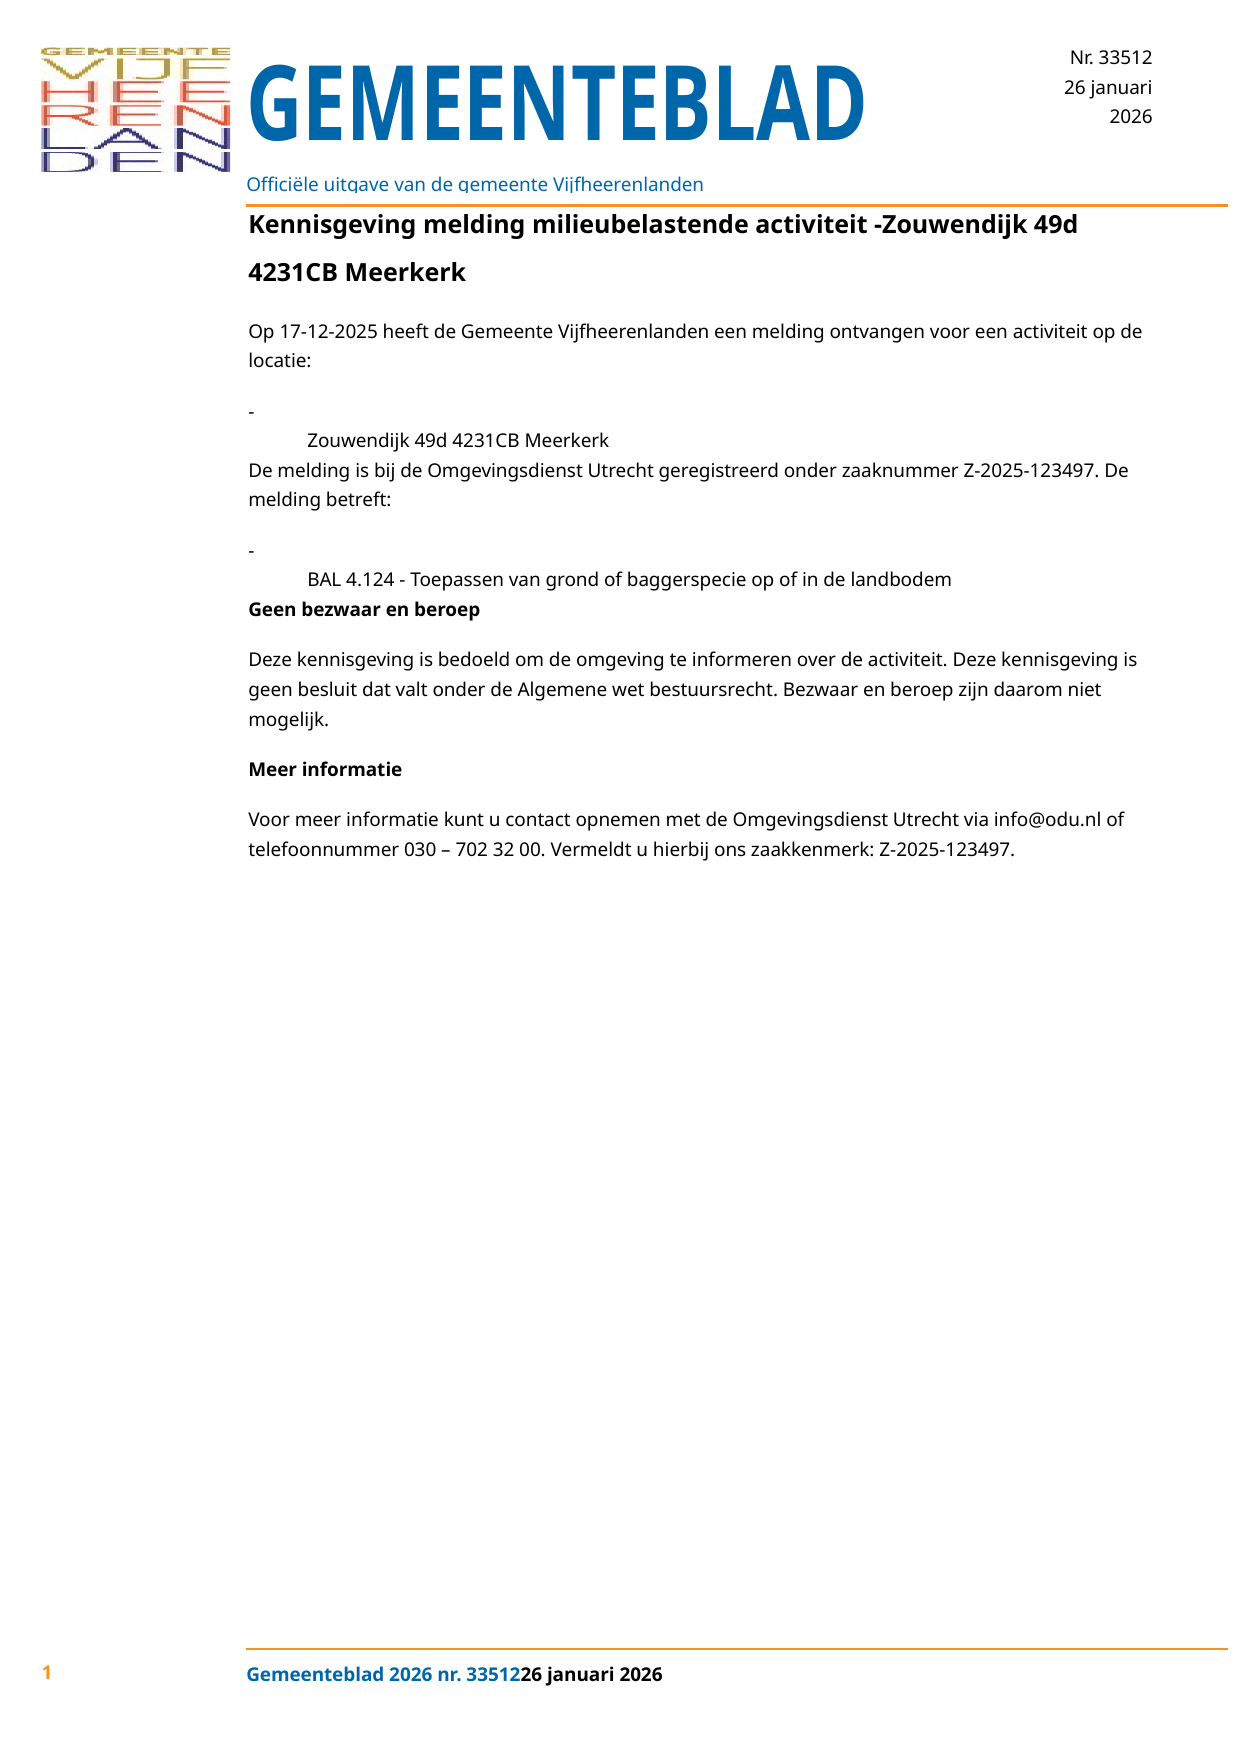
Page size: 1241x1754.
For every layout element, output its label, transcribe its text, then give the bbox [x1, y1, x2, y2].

text Kennisgeving melding milieubelastende activiteit -Zouwendijk 49d 4231CB Meerkerk [248, 207, 1152, 288]
text Op 17-12-2025 heeft de Gemeente Vijfheerenlanden een melding ontvangen voor een activiteit op de locatie: [248, 318, 1152, 373]
picture [41, 47, 231, 172]
text Geen bezwaar en beroep [248, 596, 1152, 622]
list Zouwendijk 49d 4231CB Meerkerk [248, 427, 1152, 453]
text De melding is bij de Omgevingsdienst Utrecht geregistreerd onder zaaknummer Z-2025-123497. De melding betreft: [248, 457, 1152, 512]
text Voor meer informatie kunt u contact opnemen met de Omgevingsdienst Utrecht via info@odu.nl of telefoonnummer 030 – 702 32 00. Vermeldt u hierbij ons zaakkenmerk: Z-2025-123497. [248, 807, 1152, 862]
text Deze kennisgeving is bedoeld om de omgeving te informeren over de activiteit. Deze kennisgeving is geen besluit dat valt onder de Algemene wet bestuursrecht. Bezwaar en beroep zijn daarom niet mogelijk. [248, 647, 1152, 732]
text Meer informatie [248, 756, 1152, 782]
list BAL 4.124 - Toepassen van grond of baggerspecie op of in de landbodem [248, 567, 1152, 592]
